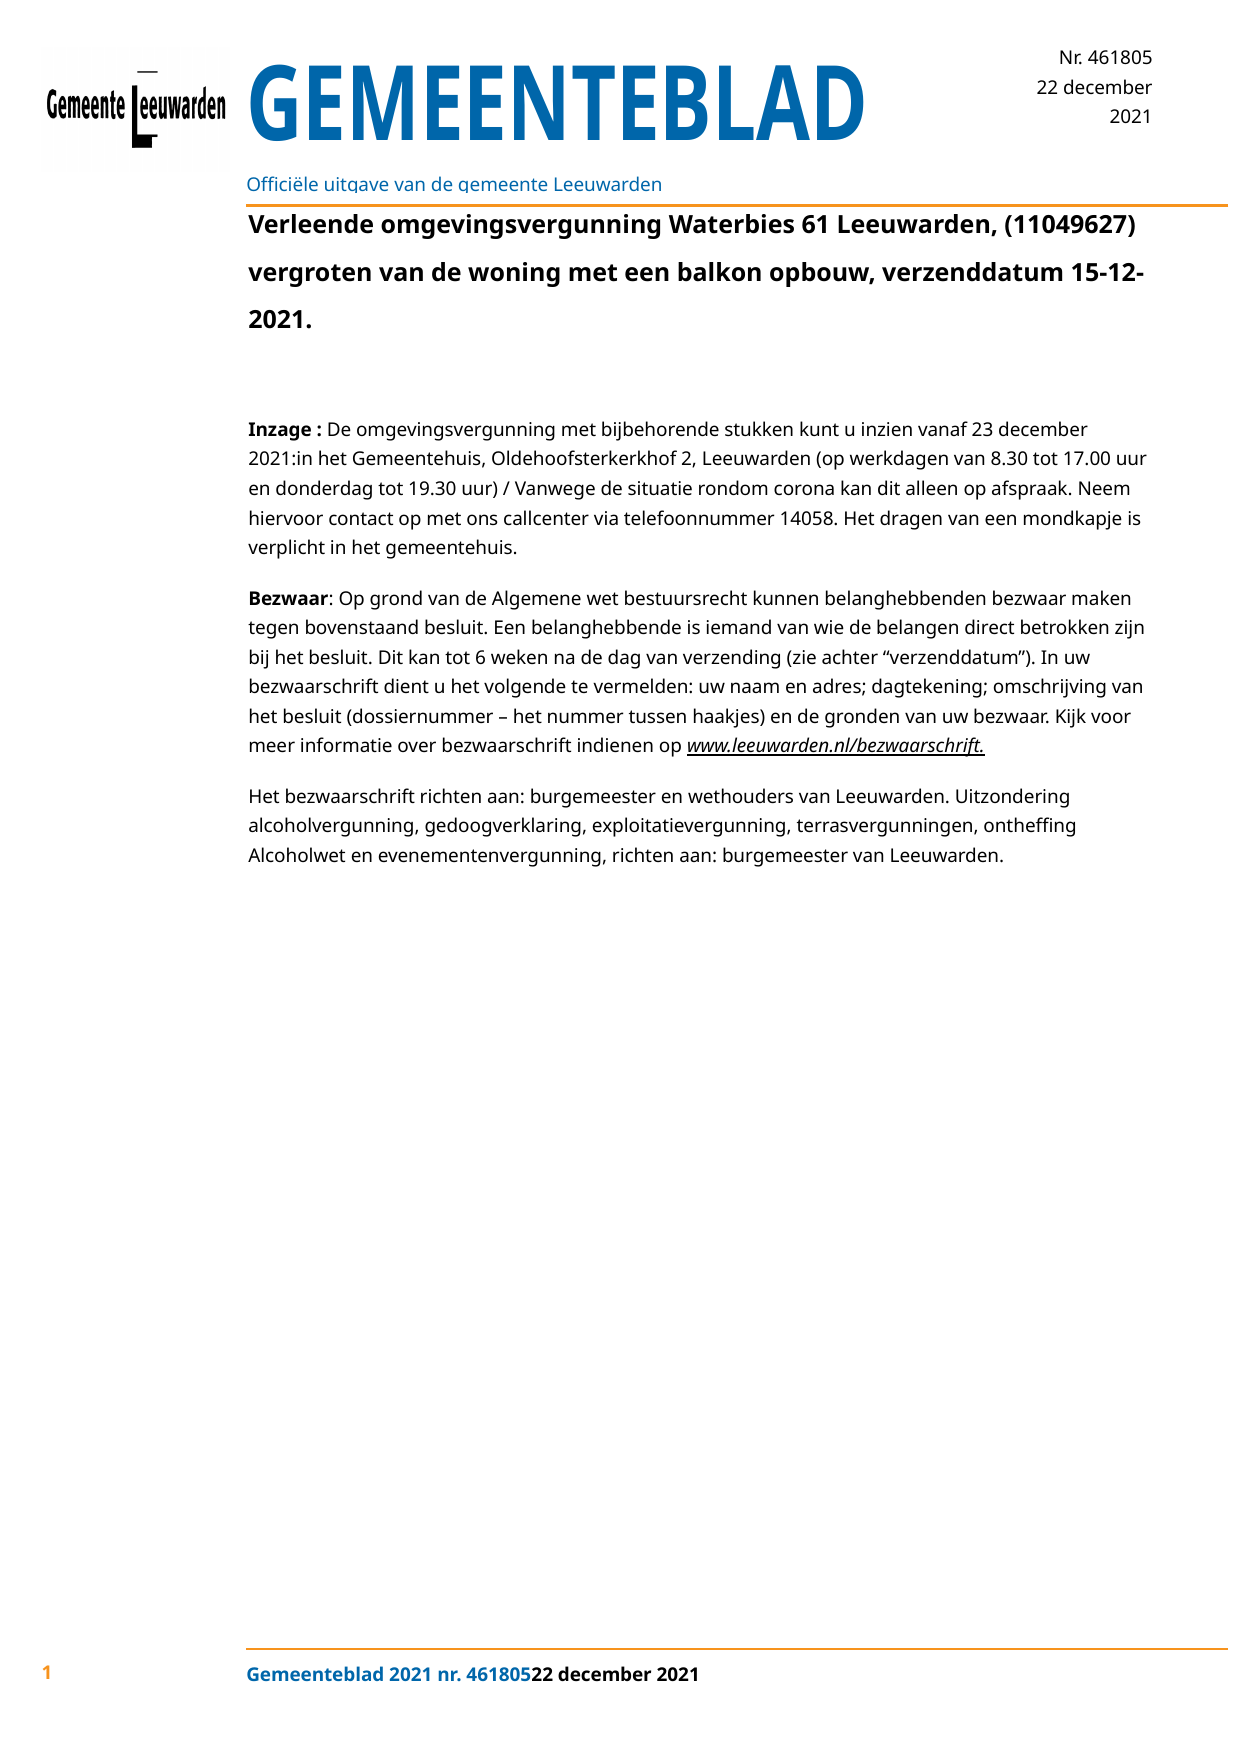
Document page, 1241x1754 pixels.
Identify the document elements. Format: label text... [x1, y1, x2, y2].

text Inzage : De omgevingsvergunning met bijbehorende stukken kunt u inzien vanaf 23 december 2021:in het Gemeentehuis, Oldehoofsterkerkhof 2, Leeuwarden (op werkdagen van 8.30 tot 17.00 uur en donderdag tot 19.30 uur) / Vanwege de situatie rondom corona kan dit alleen op afspraak. Neem hiervoor contact op met ons callcenter via telefoonnummer 14058. Het dragen van een mondkapje is verplicht in het gemeentehuis. [248, 416, 1152, 560]
text Het bezwaarschrift richten aan: burgemeester en wethouders van Leeuwarden. Uitzondering alcoholvergunning, gedoogverklaring, exploitatievergunning, terrasvergunningen, ontheffing Alcoholwet en evenementenvergunning, richten aan: burgemeester van Leeuwarden. [248, 783, 1152, 868]
text Bezwaar: Op grond van de Algemene wet bestuursrecht kunnen belanghebbenden bezwaar maken tegen bovenstaand besluit. Een belanghebbende is iemand van wie de belangen direct betrokken zijn bij het besluit. Dit kan tot 6 weken na de dag van verzending (zie achter “verzenddatum”). In uw bezwaarschrift dient u het volgende te vermelden: uw naam en adres; dagtekening; omschrijving van het besluit (dossiernummer – het nummer tussen haakjes) en de gronden van uw bezwaar. Kijk voor meer informatie over bezwaarschrift indienen op www.leeuwarden.nl/bezwaarschrift. [248, 585, 1152, 758]
text Verleende omgevingsvergunning Waterbies 61 Leeuwarden, (11049627) vergroten van de woning met een balkon opbouw, verzenddatum 15-12-2021. [248, 207, 1152, 336]
picture [41, 47, 231, 172]
